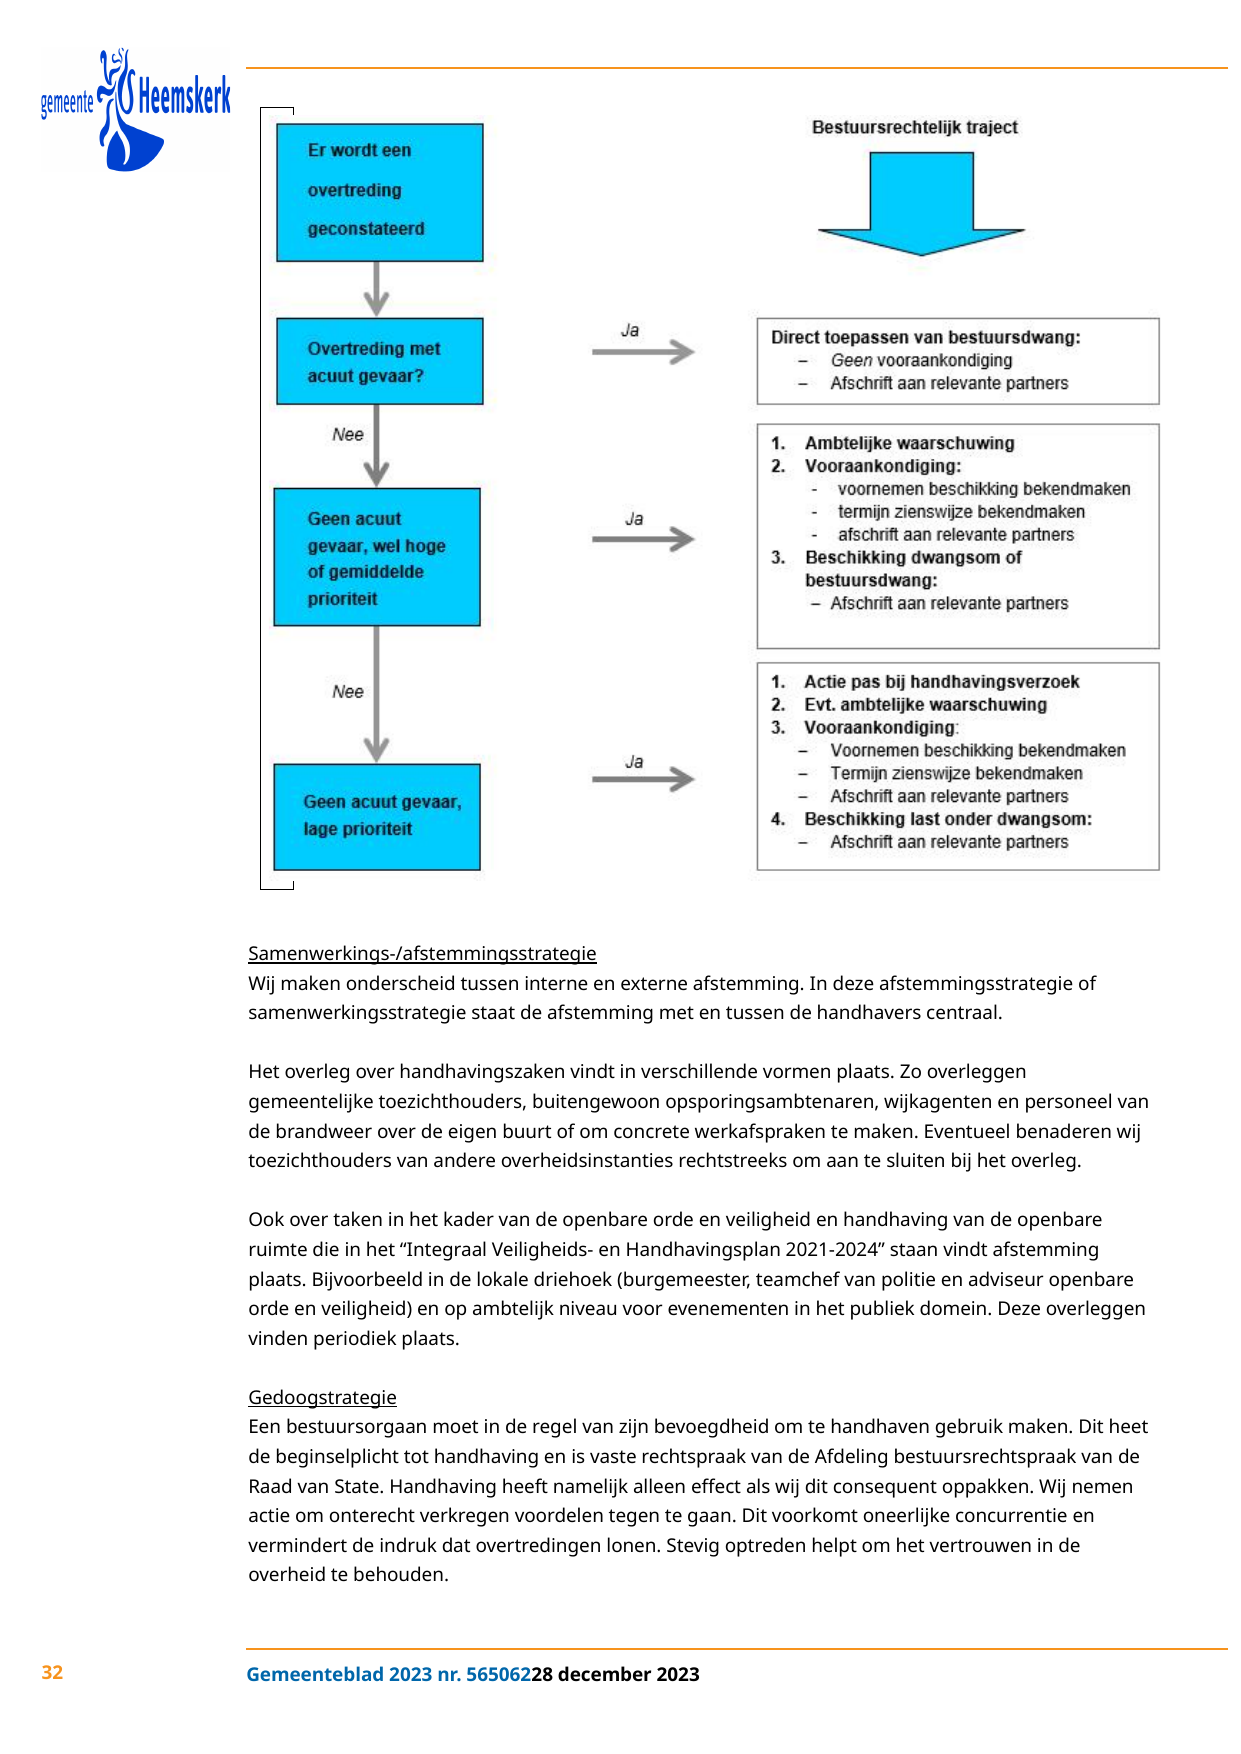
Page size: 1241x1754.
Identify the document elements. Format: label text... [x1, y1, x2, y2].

text Het overleg over handhavingszaken vindt in verschillende vormen plaats. Zo overleggen gemeentelijke toezichthouders, buitengewoon opsporingsambtenaren, wijkagenten en personeel van de brandweer over de eigen buurt of om concrete werkafspraken te maken. Eventueel benaderen wij toezichthouders van andere overheidsinstanties rechtstreeks om aan te sluiten bij het overleg. [248, 1059, 1152, 1173]
text Gedoogstrategie [248, 1384, 1152, 1410]
picture [41, 47, 231, 172]
text Samenwerkings-/afstemmingsstrategie [248, 940, 1152, 966]
text Wij maken onderscheid tussen interne en externe afstemming. In deze afstemmingsstrategie of samenwerkingsstrategie staat de afstemming met en tussen de handhavers centraal. [248, 970, 1152, 1025]
text Een bestuursorgaan moet in de regel van zijn bevoegdheid om te handhaven gebruik maken. Dit heet de beginselplicht tot handhaving en is vaste rechtspraak van de Afdeling bestuursrechtspraak van de Raad van State. Handhaving heeft namelijk alleen effect als wij dit consequent oppakken. Wij nemen actie om onterecht verkregen voordelen tegen te gaan. Dit voorkomt oneerlijke concurrentie en vermindert de indruk dat overtredingen lonen. Stevig optreden helpt om het vertrouwen in de overheid te behouden. [248, 1414, 1152, 1587]
text Ook over taken in het kader van de openbare orde en veiligheid en handhaving van de openbare ruimte die in het “Integraal Veiligheids- en Handhavingsplan 2021-2024” staan vindt afstemming plaats. Bijvoorbeeld in de lokale driehoek (burgemeester, teamchef van politie en adviseur openbare orde en veiligheid) en op ambtelijk niveau voor evenementen in het publiek domein. Deze overleggen vinden periodiek plaats. [248, 1207, 1152, 1351]
picture [268, 115, 1173, 881]
